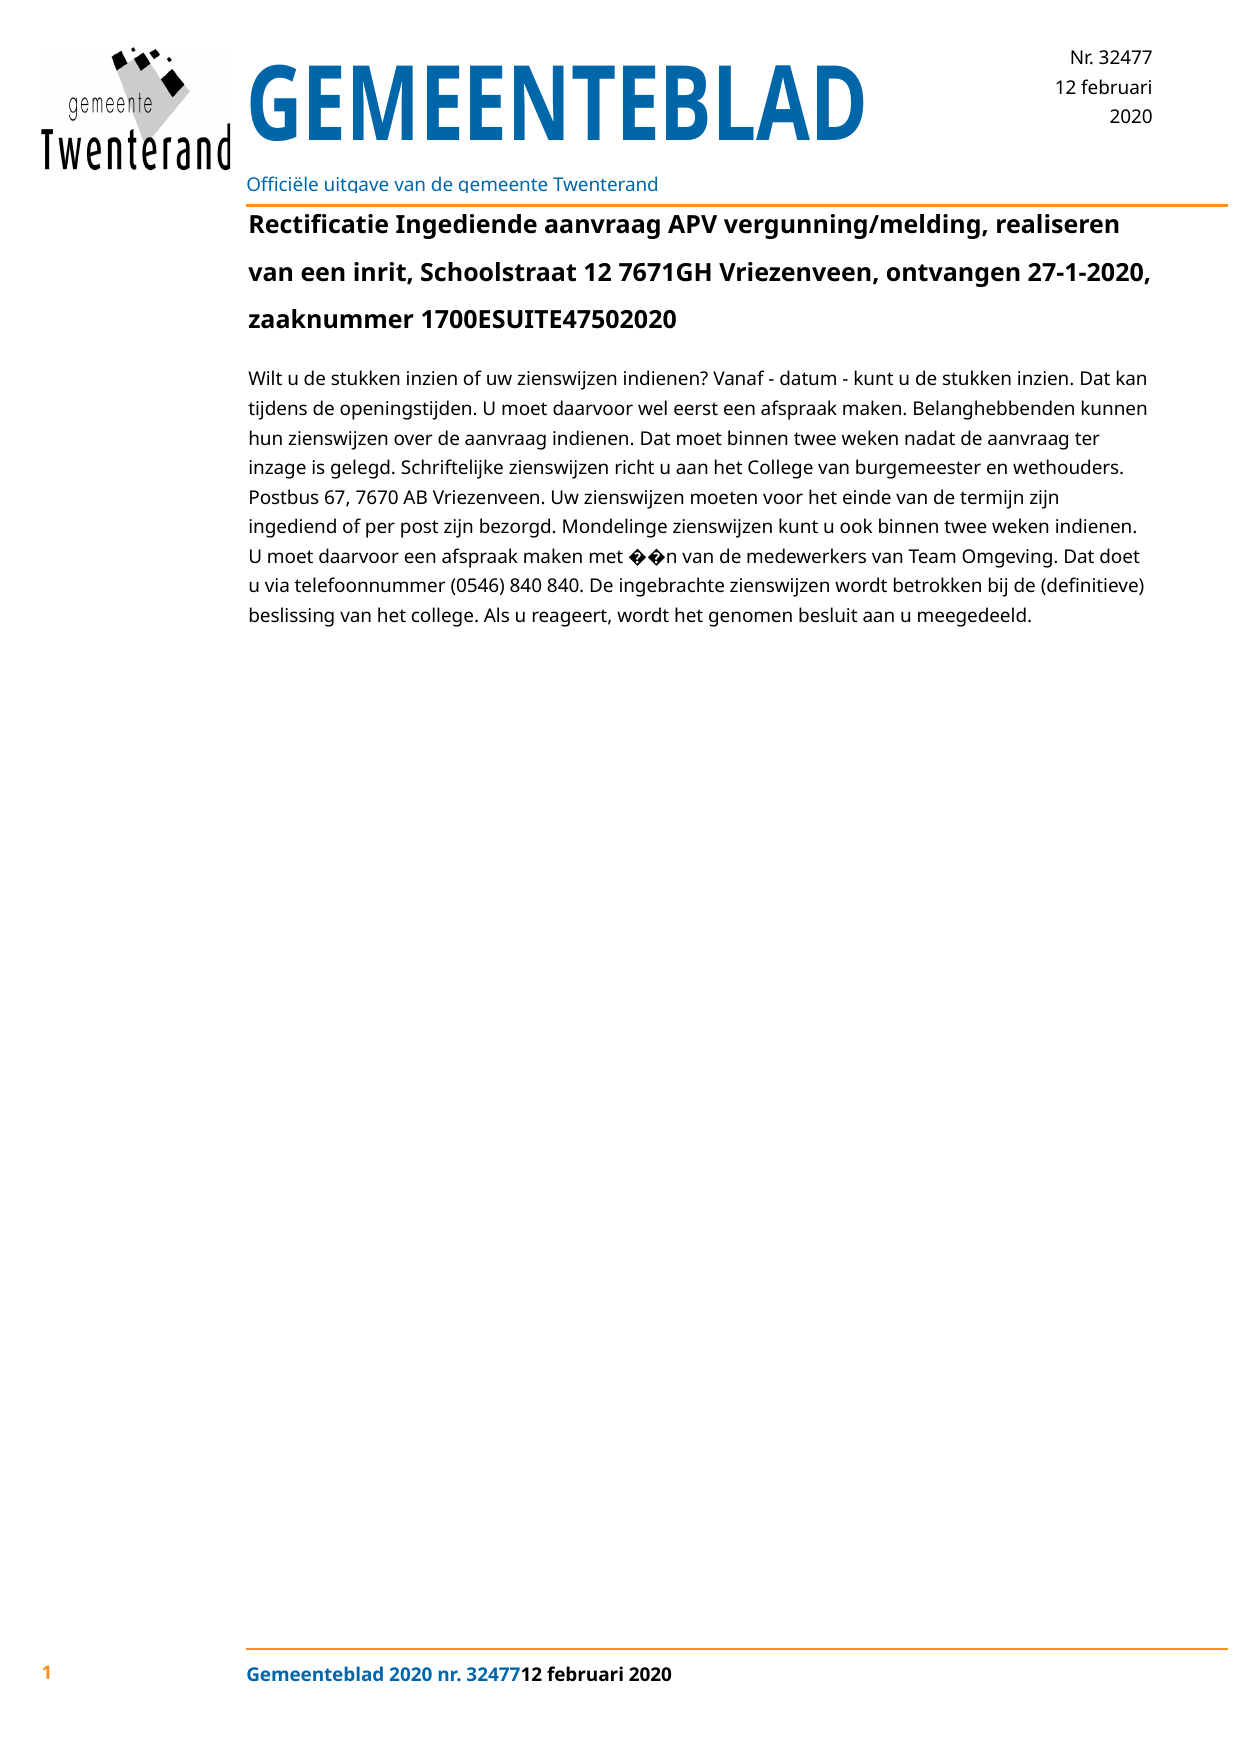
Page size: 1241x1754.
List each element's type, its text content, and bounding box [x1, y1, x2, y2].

text Rectificatie Ingediende aanvraag APV vergunning/melding, realiseren van een inrit, Schoolstraat 12 7671GH Vriezenveen, ontvangen 27-1-2020, zaaknummer 1700ESUITE47502020 [248, 207, 1152, 336]
text Wilt u de stukken inzien of uw zienswijzen indienen? Vanaf - datum - kunt u de stukken inzien. Dat kan tijdens de openingstijden. U moet daarvoor wel eerst een afspraak maken. Belanghebbenden kunnen hun zienswijzen over de aanvraag indienen. Dat moet binnen twee weken nadat de aanvraag ter inzage is gelegd. Schriftelijke zienswijzen richt u aan het College van burgemeester en wethouders. Postbus 67, 7670 AB Vriezenveen. Uw zienswijzen moeten voor het einde van de termijn zijn ingediend of per post zijn bezorgd. Mondelinge zienswijzen kunt u ook binnen twee weken indienen. U moet daarvoor een afspraak maken met ��n van de medewerkers van Team Omgeving. Dat doet u via telefoonnummer (0546) 840 840. De ingebrachte zienswijzen wordt betrokken bij de (definitieve) beslissing van het college. Als u reageert, wordt het genomen besluit aan u meegedeeld. [248, 366, 1152, 628]
picture [41, 47, 231, 172]
